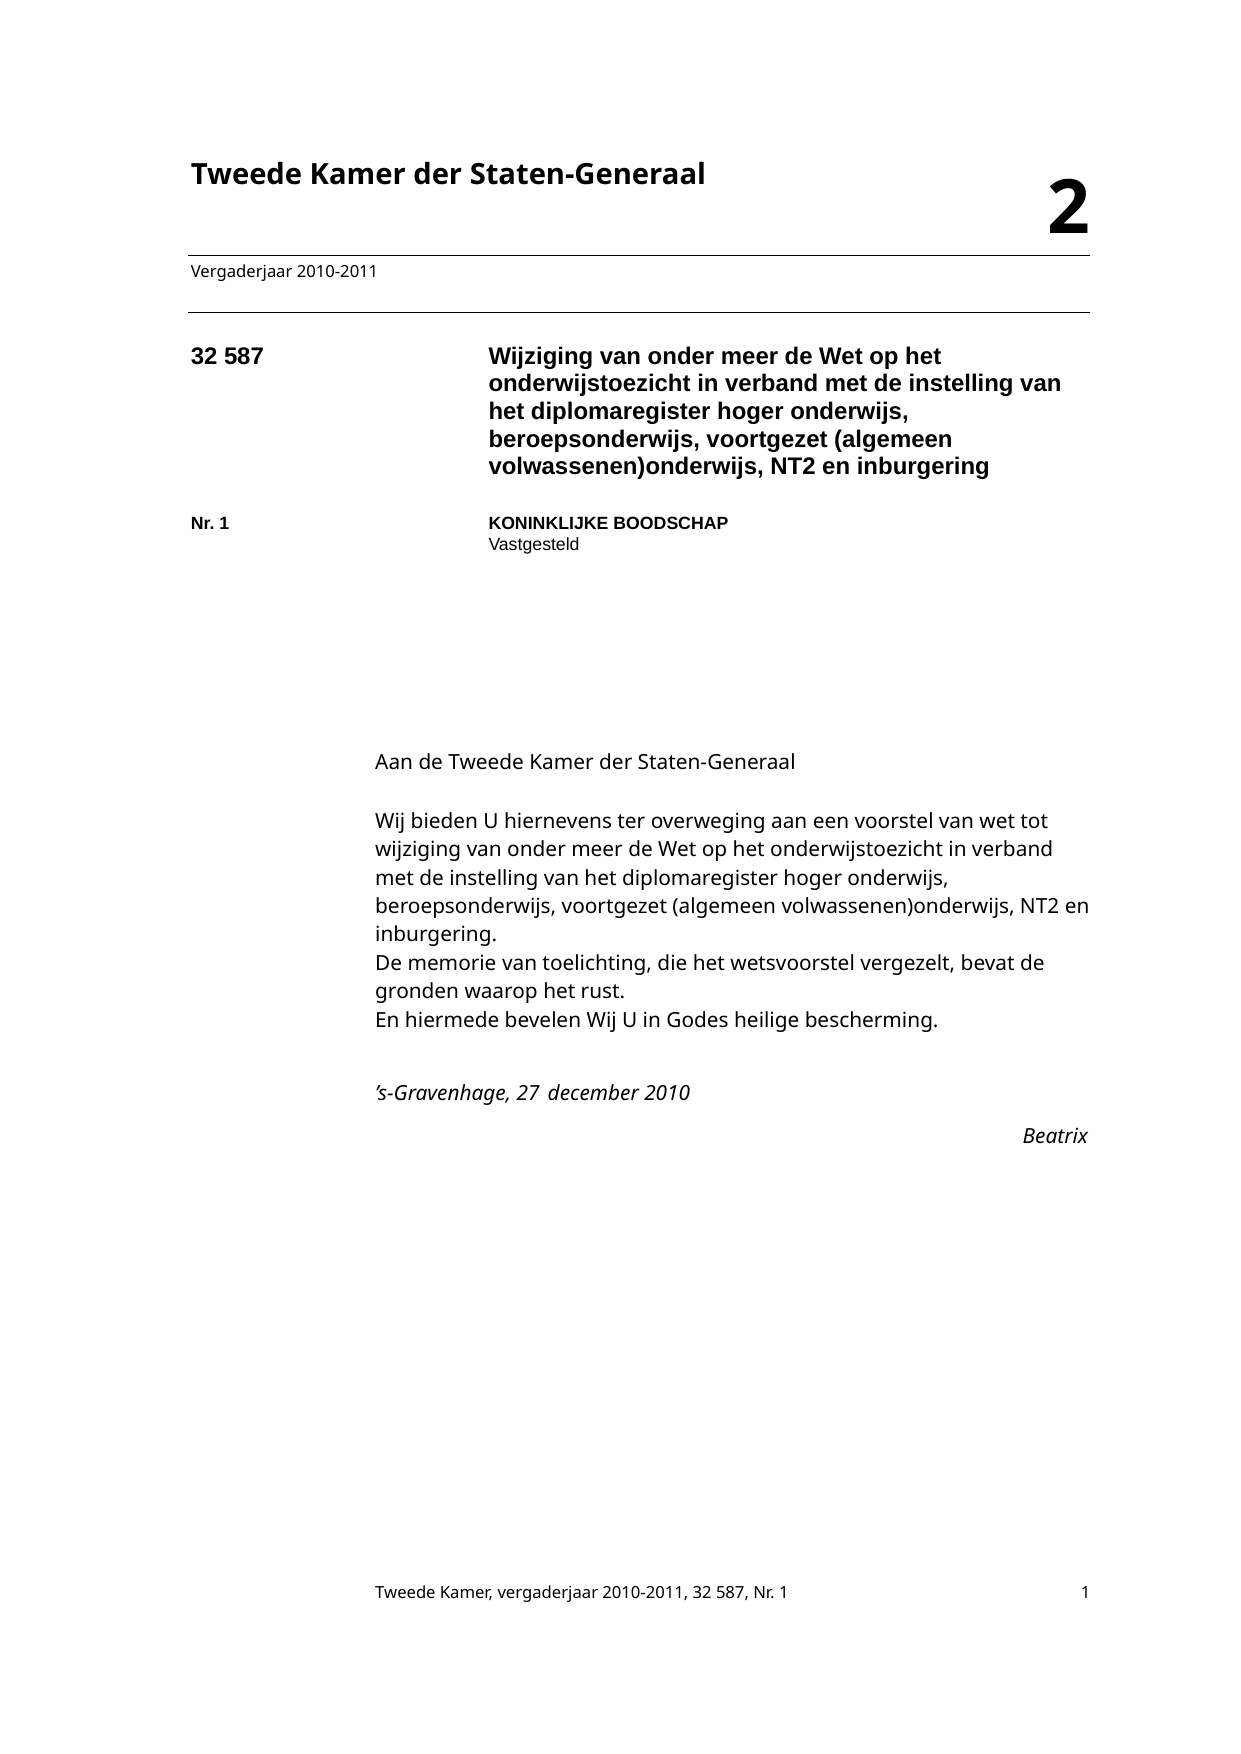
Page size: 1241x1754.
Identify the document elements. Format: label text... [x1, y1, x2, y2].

table_cell KONINKLIJKE BOODSCHAP Vastgesteld [485, 510, 1090, 629]
table_cell Wijziging van onder meer de Wet op het onderwijstoezicht in verband met de instelling van het diplomaregister hoger onderwijs, beroepsonderwijs, voortgezet (algemeen volwassenen)onderwijs, NT2 en inburgering [485, 339, 1090, 510]
table_cell [485, 256, 1090, 312]
text Wij bieden U hiernevens ter overweging aan een voorstel van wet tot wijziging van onder meer de Wet op het onderwijstoezicht in verband met de instelling van het diplomaregister hoger onderwijs, beroepsonderwijs, voortgezet (algemeen volwassenen)onderwijs, NT2 en inburgering. [375, 806, 1090, 948]
table_cell Vergaderjaar 2010-2011 [188, 256, 485, 312]
table_cell 32 587 [188, 339, 485, 510]
text Aan de Tweede Kamer der Staten-Generaal [375, 747, 1090, 776]
table_cell [188, 313, 485, 339]
text Beatrix [375, 1122, 1090, 1150]
table_cell Nr. 1 [188, 510, 485, 629]
text ’s-Gravenhage, 27 december 2010 [375, 1078, 1090, 1107]
text En hiermede bevelen Wij U in Godes heilige bescherming. [375, 1005, 1090, 1033]
table_header 2 [910, 150, 1090, 255]
table_header Tweede Kamer der Staten-Generaal [188, 150, 909, 255]
text De memorie van toelichting, die het wetsvoorstel vergezelt, bevat de gronden waarop het rust. [375, 948, 1090, 1005]
table_cell [485, 313, 1090, 339]
